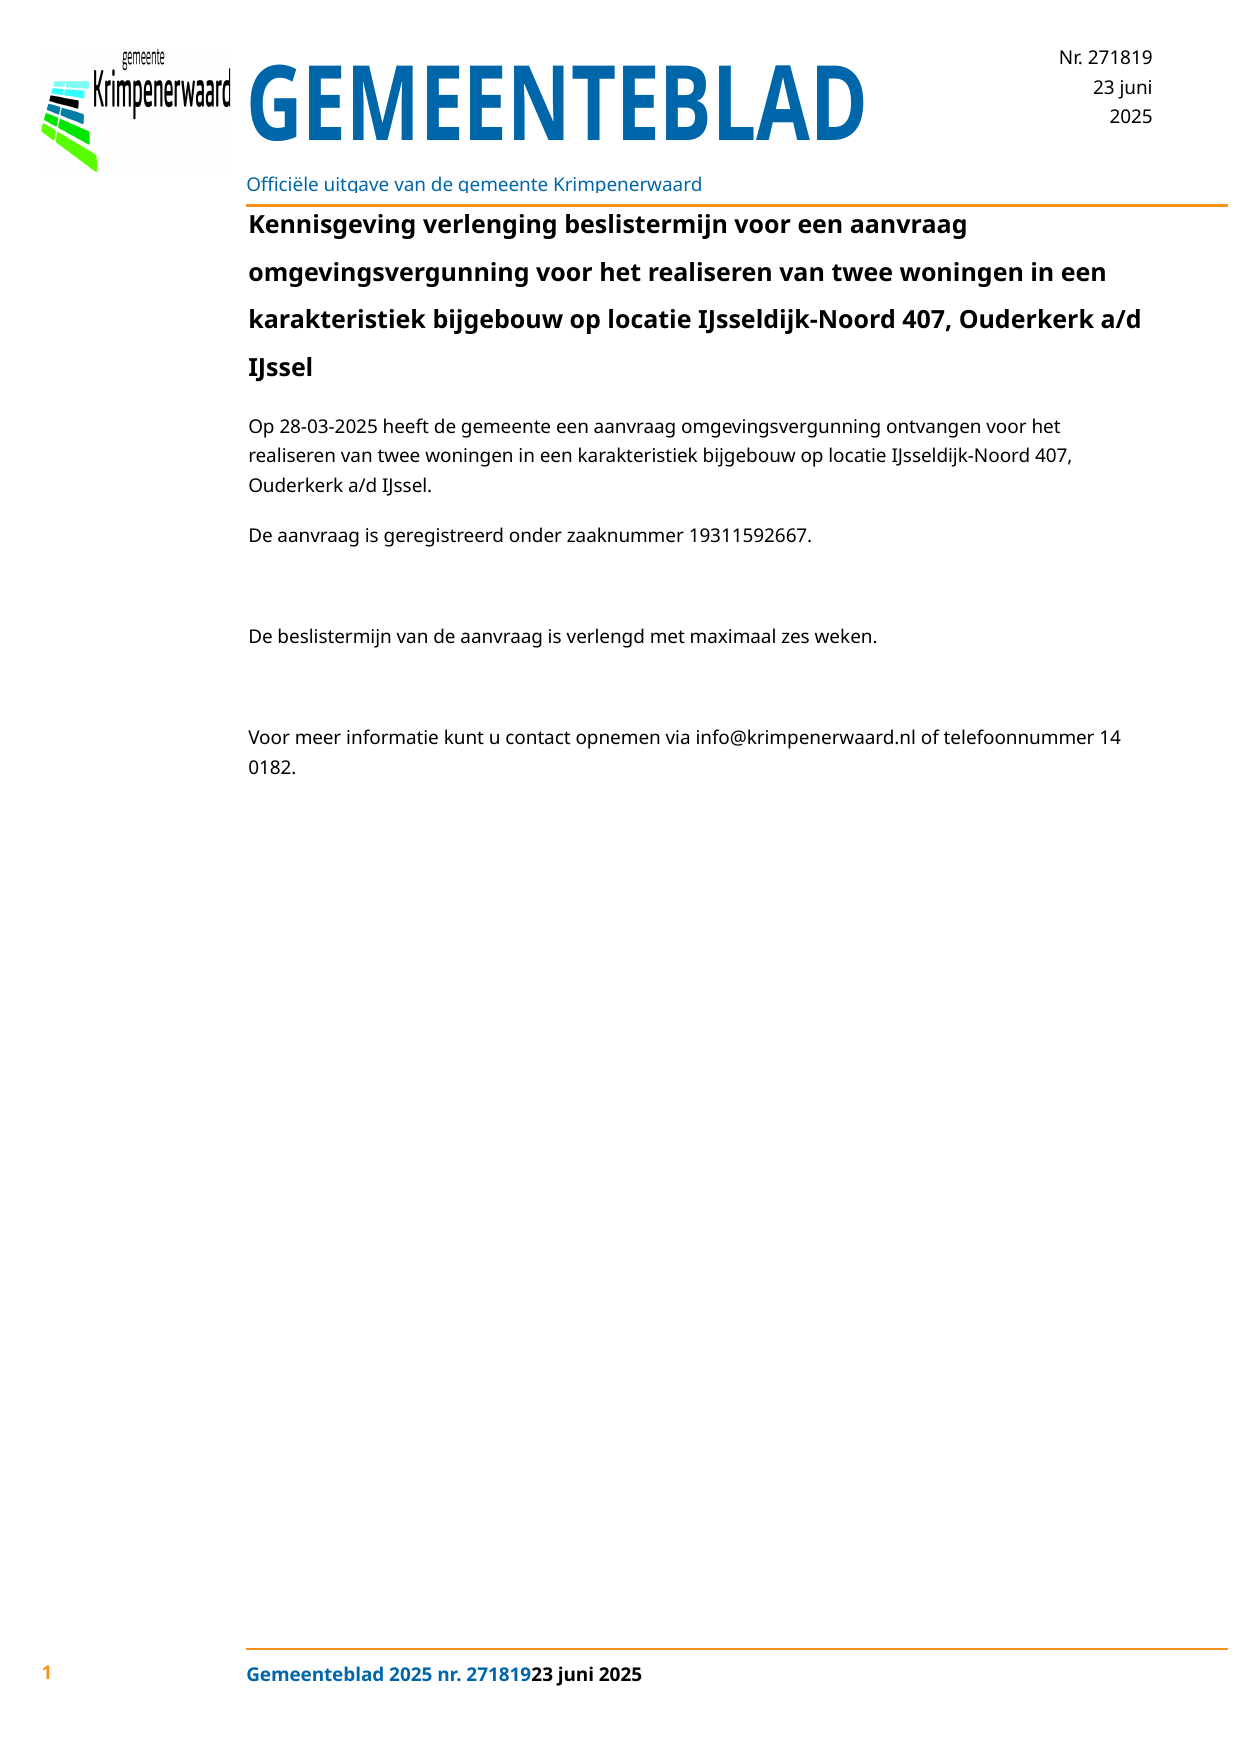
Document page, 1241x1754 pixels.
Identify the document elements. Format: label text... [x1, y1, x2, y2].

text Kennisgeving verlenging beslistermijn voor een aanvraag omgevingsvergunning voor het realiseren van twee woningen in een karakteristiek bijgebouw op locatie IJsseldijk-Noord 407, Ouderkerk a/d IJssel [248, 207, 1152, 384]
text De aanvraag is geregistreerd onder zaaknummer 19311592667. [248, 523, 1152, 548]
text Voor meer informatie kunt u contact opnemen via info@krimpenerwaard.nl of telefoonnummer 14 0182. [248, 724, 1152, 780]
text Op 28-03-2025 heeft de gemeente een aanvraag omgevingsvergunning ontvangen voor het realiseren van twee woningen in een karakteristiek bijgebouw op locatie IJsseldijk-Noord 407, Ouderkerk a/d IJssel. [248, 413, 1152, 498]
picture [41, 47, 231, 172]
text De beslistermijn van de aanvraag is verlengd met maximaal zes weken. [248, 623, 1152, 649]
